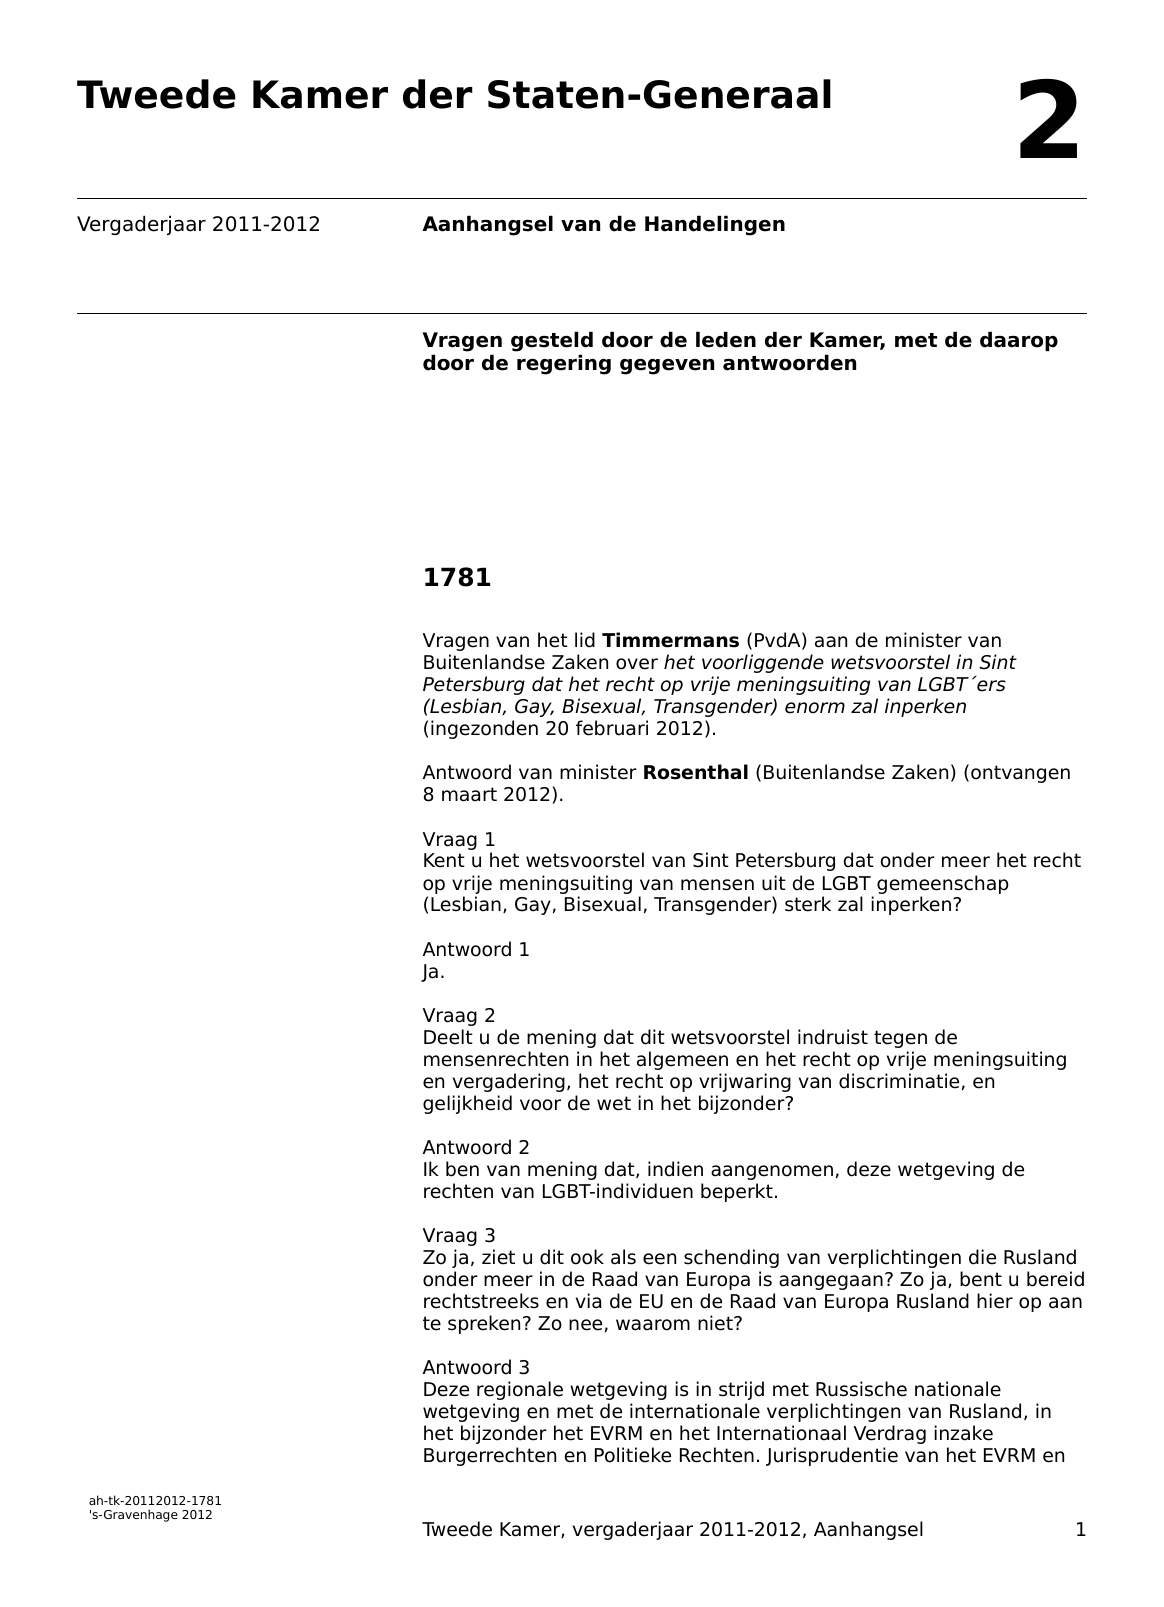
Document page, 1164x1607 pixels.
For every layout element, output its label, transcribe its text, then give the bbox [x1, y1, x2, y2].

text 1781 [422, 563, 1087, 592]
text Antwoord 3 [422, 1357, 1087, 1379]
table_header 2 [886, 59, 1087, 198]
text Deze regionale wetgeving is in strijd met Russische nationale wetgeving en met de internationale verplichtingen van Rusland, in het bijzonder het EVRM en het Internationaal Verdrag inzake Burgerrechten en Politieke Rechten. Jurisprudentie van het EVRM en [422, 1379, 1087, 1467]
text Vraag 3 [422, 1225, 1087, 1247]
text Ik ben van mening dat, indien aangenomen, deze wetgeving de rechten van LGBT-individuen beperkt. [422, 1159, 1087, 1203]
text Vraag 1 [422, 828, 1087, 850]
text Ja. [422, 961, 1087, 982]
text Vragen van het lid Timmermans (PvdA) aan de minister van Buitenlandse Zaken over het voorliggende wetsvoorstel in Sint Petersburg dat het recht op vrije meningsuiting van LGBT´ers (Lesbian, Gay, Bisexual, Transgender) enorm zal inperken (ingezonden 20 februari 2012). [422, 630, 1087, 740]
text Antwoord van minister Rosenthal (Buitenlandse Zaken) (ontvangen 8 maart 2012). [422, 762, 1087, 806]
table_header Tweede Kamer der Staten-Generaal [77, 59, 886, 198]
text ah-tk-20112012-1781 [88, 1494, 323, 1508]
text Vraag 2 [422, 1005, 1087, 1027]
text 's-Gravenhage 2012 [88, 1508, 323, 1522]
table_cell [77, 314, 422, 375]
text Zo ja, ziet u dit ook als een schending van verplichtingen die Rusland onder meer in de Raad van Europa is aangegaan? Zo ja, bent u bereid rechtstreeks en via de EU en de Raad van Europa Rusland hier op aan te spreken? Zo nee, waarom niet? [422, 1247, 1087, 1335]
text Antwoord 1 [422, 938, 1087, 961]
table_cell Vergaderjaar 2011-2012 [77, 199, 422, 313]
text Kent u het wetsvoorstel van Sint Petersburg dat onder meer het recht op vrije meningsuiting van mensen uit de LGBT gemeenschap (Lesbian, Gay, Bisexual, Transgender) sterk zal inperken? [422, 850, 1087, 916]
table_cell Aanhangsel van de Handelingen [422, 199, 1087, 313]
table_cell Vragen gesteld door de leden der Kamer, met de daarop door de regering gegeven antwoorden [422, 314, 1087, 375]
text Antwoord 2 [422, 1137, 1087, 1159]
text Deelt u de mening dat dit wetsvoorstel indruist tegen de mensenrechten in het algemeen en het recht op vrije meningsuiting en vergadering, het recht op vrijwaring van discriminatie, en gelijkheid voor de wet in het bijzonder? [422, 1027, 1087, 1114]
